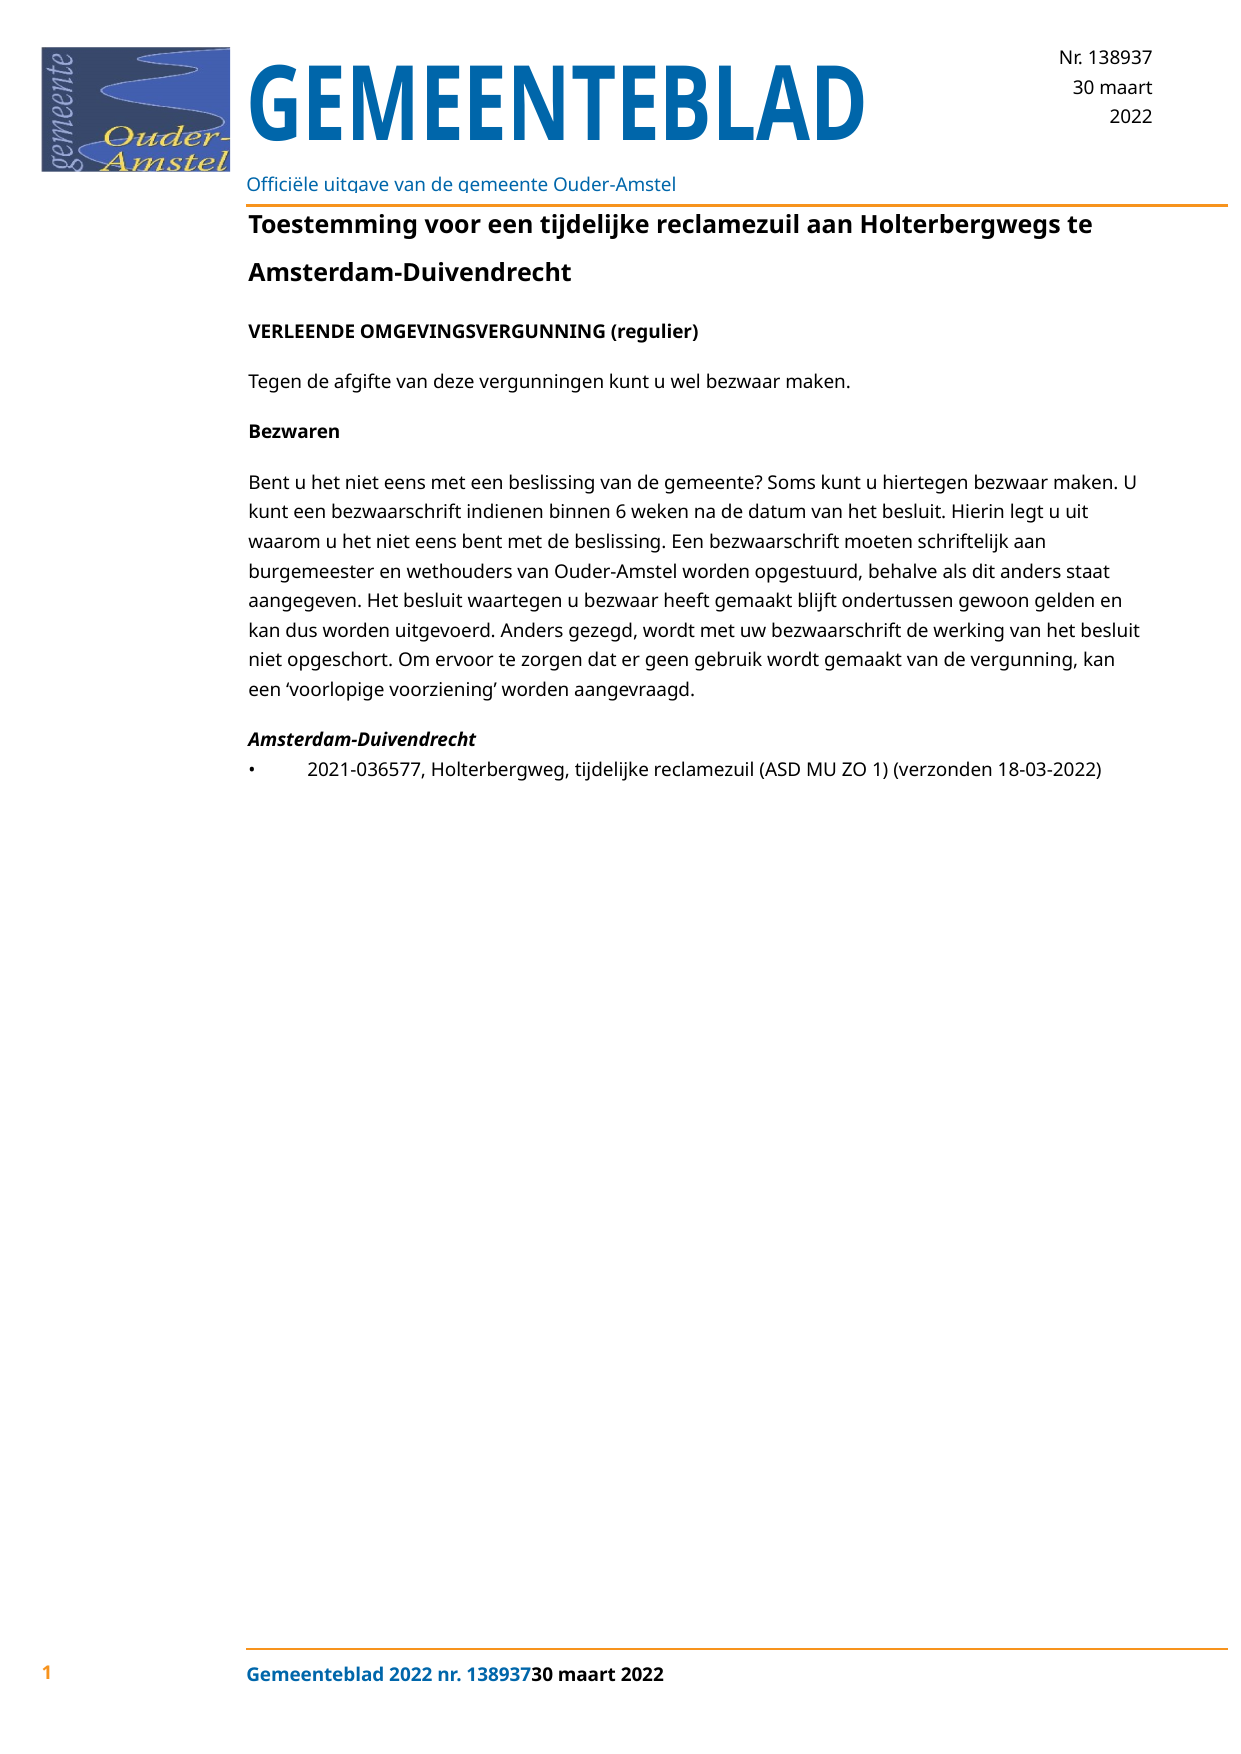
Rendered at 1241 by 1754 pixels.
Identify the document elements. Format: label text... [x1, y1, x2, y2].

list 2021-036577, Holterbergweg, tijdelijke reclamezuil (ASD MU ZO 1) (verzonden 18-03-2022) [248, 756, 1152, 782]
text Toestemming voor een tijdelijke reclamezuil aan Holterbergwegs te Amsterdam-Duivendrecht [248, 207, 1152, 288]
text VERLEENDE OMGEVINGSVERGUNNING (regulier) [248, 318, 1152, 344]
picture [41, 47, 231, 172]
text Bent u het niet eens met een beslissing van de gemeente? Soms kunt u hiertegen bezwaar maken. U kunt een bezwaarschrift indienen binnen 6 weken na de datum van het besluit. Hierin legt u uit waarom u het niet eens bent met de beslissing. Een bezwaarschrift moeten schriftelijk aan burgemeester en wethouders van Ouder-Amstel worden opgestuurd, behalve als dit anders staat aangegeven. Het besluit waartegen u bezwaar heeft gemaakt blijft ondertussen gewoon gelden en kan dus worden uitgevoerd. Anders gezegd, wordt met uw bezwaarschrift de werking van het besluit niet opgeschort. Om ervoor te zorgen dat er geen gebruik wordt gemaakt van de vergunning, kan een ‘voorlopige voorziening’ worden aangevraagd. [248, 469, 1152, 702]
text Tegen de afgifte van deze vergunningen kunt u wel bezwaar maken. [248, 368, 1152, 394]
text Bezwaren [248, 419, 1152, 444]
text Amsterdam-Duivendrecht [248, 727, 1152, 752]
